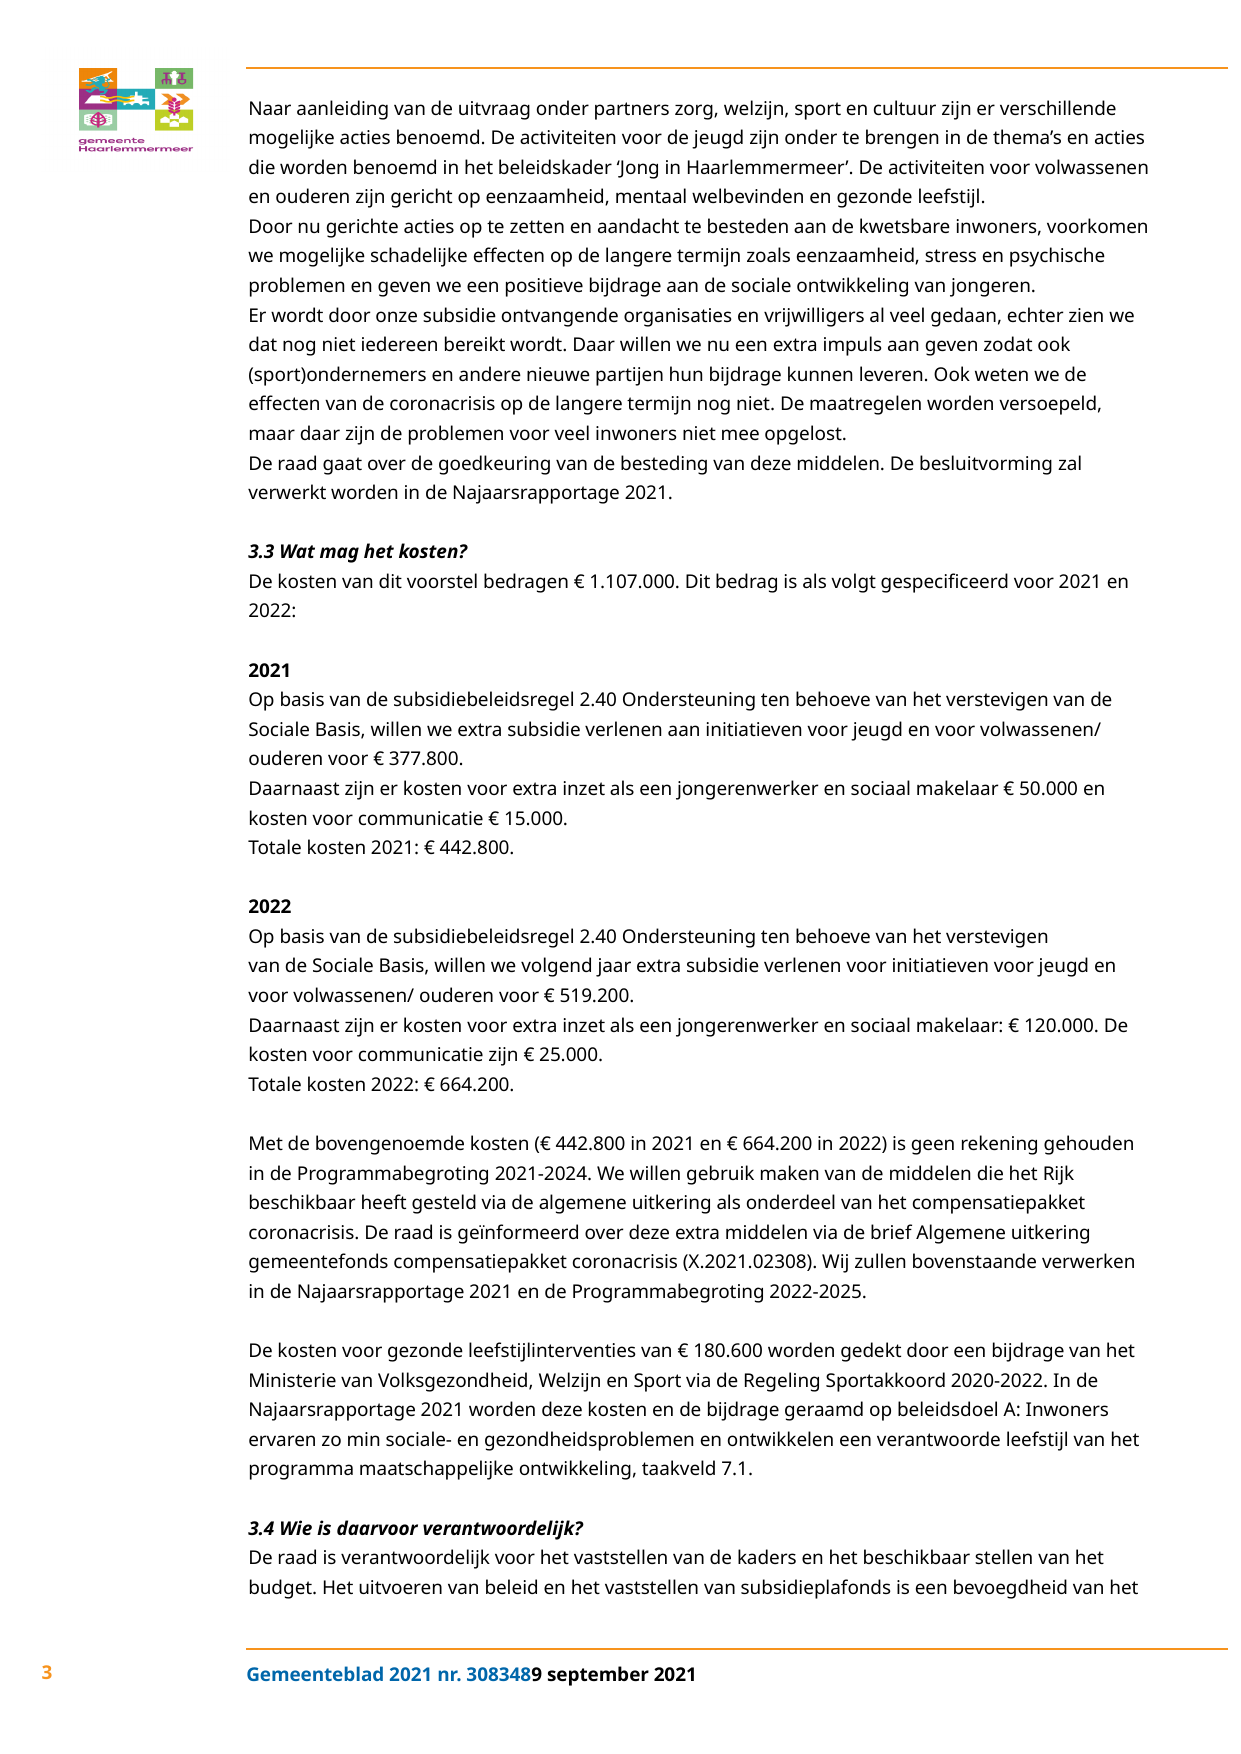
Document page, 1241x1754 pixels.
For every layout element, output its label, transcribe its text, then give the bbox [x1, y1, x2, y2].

text Met de bovengenoemde kosten (€ 442.800 in 2021 en € 664.200 in 2022) is geen rekening gehouden in de Programmabegroting 2021-2024. We willen gebruik maken van de middelen die het Rijk beschikbaar heeft gesteld via de algemene uitkering als onderdeel van het compensatiepakket coronacrisis. De raad is geïnformeerd over deze extra middelen via de brief Algemene uitkering gemeentefonds compensatiepakket coronacrisis (X.2021.02308). Wij zullen bovenstaande verwerken in de Najaarsrapportage 2021 en de Programmabegroting 2022-2025. [248, 1130, 1152, 1304]
text Totale kosten 2022: € 664.200. [248, 1071, 1152, 1097]
text De kosten voor gezonde leefstijlinterventies van € 180.600 worden gedekt door een bijdrage van het Ministerie van Volksgezondheid, Welzijn en Sport via de Regeling Sportakkoord 2020-2022. In de Najaarsrapportage 2021 worden deze kosten en de bijdrage geraamd op beleidsdoel A: Inwoners ervaren zo min sociale- en gezondheidsproblemen en ontwikkelen een verantwoorde leefstijl van het programma maatschappelijke ontwikkeling, taakveld 7.1. [248, 1337, 1152, 1481]
text De kosten van dit voorstel bedragen € 1.107.000. Dit bedrag is als volgt gespecificeerd voor 2021 en 2022: [248, 568, 1152, 623]
text Daarnaast zijn er kosten voor extra inzet als een jongerenwerker en sociaal makelaar: € 120.000. De kosten voor communicatie zijn € 25.000. [248, 1012, 1152, 1067]
text De raad is verantwoordelijk voor het vaststellen van de kaders en het beschikbaar stellen van het budget. Het uitvoeren van beleid en het vaststellen van subsidieplafonds is een bevoegdheid van het [248, 1544, 1152, 1600]
text Door nu gerichte acties op te zetten en aandacht te besteden aan de kwetsbare inwoners, voorkomen we mogelijke schadelijke effecten op de langere termijn zoals eenzaamheid, stress en psychische problemen en geven we een positieve bijdrage aan de sociale ontwikkeling van jongeren. [248, 213, 1152, 298]
text Op basis van de subsidiebeleidsregel 2.40 Ondersteuning ten behoeve van het verstevigen [248, 923, 1152, 949]
text De raad gaat over de goedkeuring van de besteding van deze middelen. De besluitvorming zal verwerkt worden in de Najaarsrapportage 2021. [248, 450, 1152, 505]
text 2022 [248, 893, 1152, 919]
text Naar aanleiding van de uitvraag onder partners zorg, welzijn, sport en cultuur zijn er verschillende mogelijke acties benoemd. De activiteiten voor de jeugd zijn onder te brengen in de thema’s en acties die worden benoemd in het beleidskader ‘Jong in Haarlemmermeer’. De activiteiten voor volwassenen en ouderen zijn gericht op eenzaamheid, mentaal welbevinden en gezonde leefstijl. [248, 95, 1152, 209]
text 2021 [248, 657, 1152, 683]
picture [41, 47, 231, 172]
text Totale kosten 2021: € 442.800. [248, 834, 1152, 860]
text 3.4 Wie is daarvoor verantwoordelijk? [248, 1515, 1152, 1541]
text van de Sociale Basis, willen we volgend jaar extra subsidie verlenen voor initiatieven voor jeugd en voor volwassenen/ ouderen voor € 519.200. [248, 953, 1152, 1008]
text Op basis van de subsidiebeleidsregel 2.40 Ondersteuning ten behoeve van het verstevigen van de Sociale Basis, willen we extra subsidie verlenen aan initiatieven voor jeugd en voor volwassenen/ ouderen voor € 377.800. [248, 686, 1152, 771]
text 3.3 Wat mag het kosten? [248, 538, 1152, 564]
text Daarnaast zijn er kosten voor extra inzet als een jongerenwerker en sociaal makelaar € 50.000 en kosten voor communicatie € 15.000. [248, 775, 1152, 831]
text Er wordt door onze subsidie ontvangende organisaties en vrijwilligers al veel gedaan, echter zien we dat nog niet iedereen bereikt wordt. Daar willen we nu een extra impuls aan geven zodat ook (sport)ondernemers en andere nieuwe partijen hun bijdrage kunnen leveren. Ook weten we de effecten van de coronacrisis op de langere termijn nog niet. De maatregelen worden versoepeld, maar daar zijn de problemen voor veel inwoners niet mee opgelost. [248, 302, 1152, 446]
